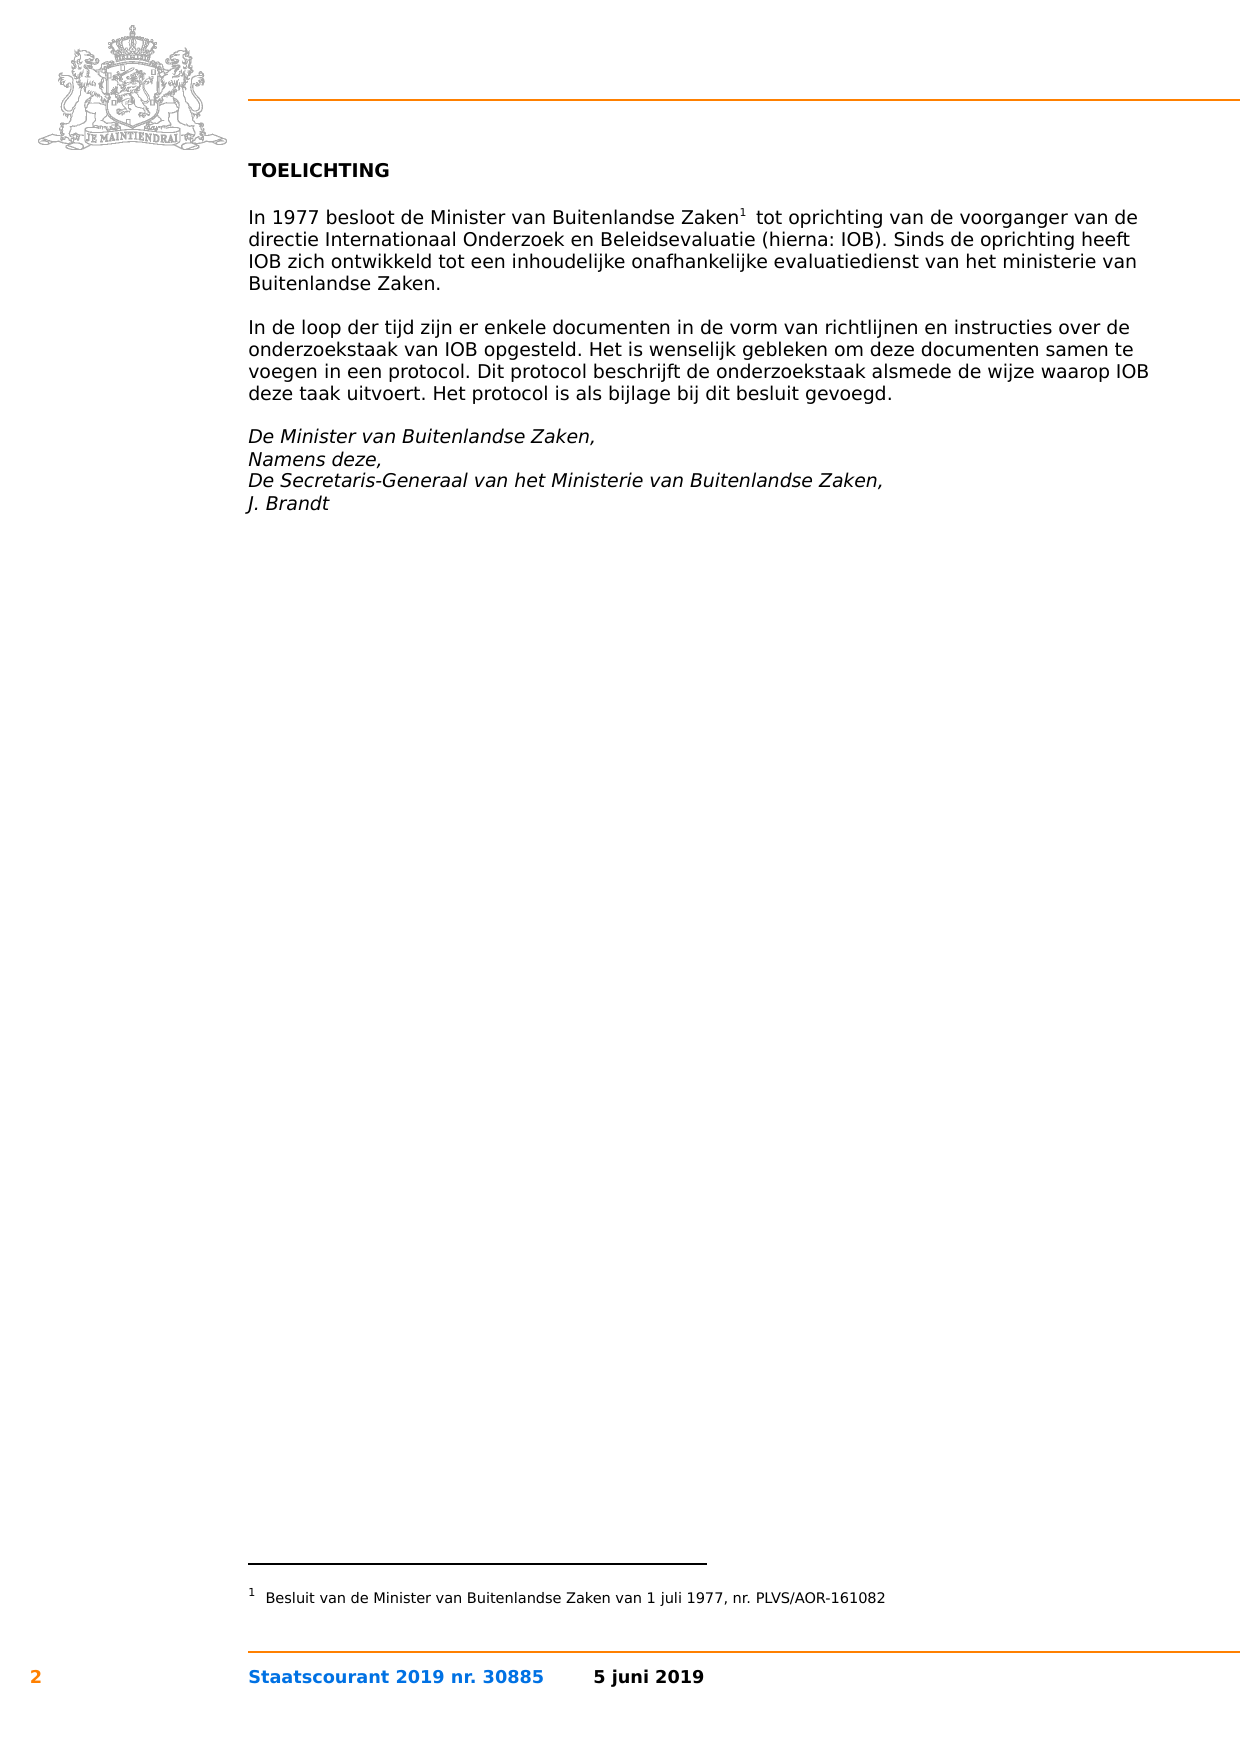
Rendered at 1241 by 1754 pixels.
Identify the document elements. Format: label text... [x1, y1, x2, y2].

text Besluit van de Minister van Buitenlandse Zaken van 1 juli 1977, nr. PLVS/AOR-161082 [248, 1586, 1163, 1608]
text In de loop der tijd zijn er enkele documenten in de vorm van richtlijnen en instructies over de onderzoekstaak van IOB opgesteld. Het is wenselijk gebleken om deze documenten samen te voegen in een protocol. Dit protocol beschrijft de onderzoekstaak alsmede de wijze waarop IOB deze taak uitvoert. Het protocol is als bijlage bij dit besluit gevoegd. [248, 317, 1163, 404]
subtitle TOELICHTING [248, 160, 1163, 182]
text In 1977 besloot de Minister van Buitenlandse Zaken tot oprichting van de voorganger van de directie Internationaal Onderzoek en Beleidsevaluatie (hierna: IOB). Sinds de oprichting heeft IOB zich ontwikkeld tot een inhoudelijke onafhankelijke evaluatiedienst van het ministerie van Buitenlandse Zaken. [248, 207, 1163, 295]
picture [38, 25, 227, 150]
text De Minister van Buitenlandse Zaken, Namens deze, De Secretaris-Generaal van het Ministerie van Buitenlandse Zaken, J. Brandt [248, 426, 1163, 514]
